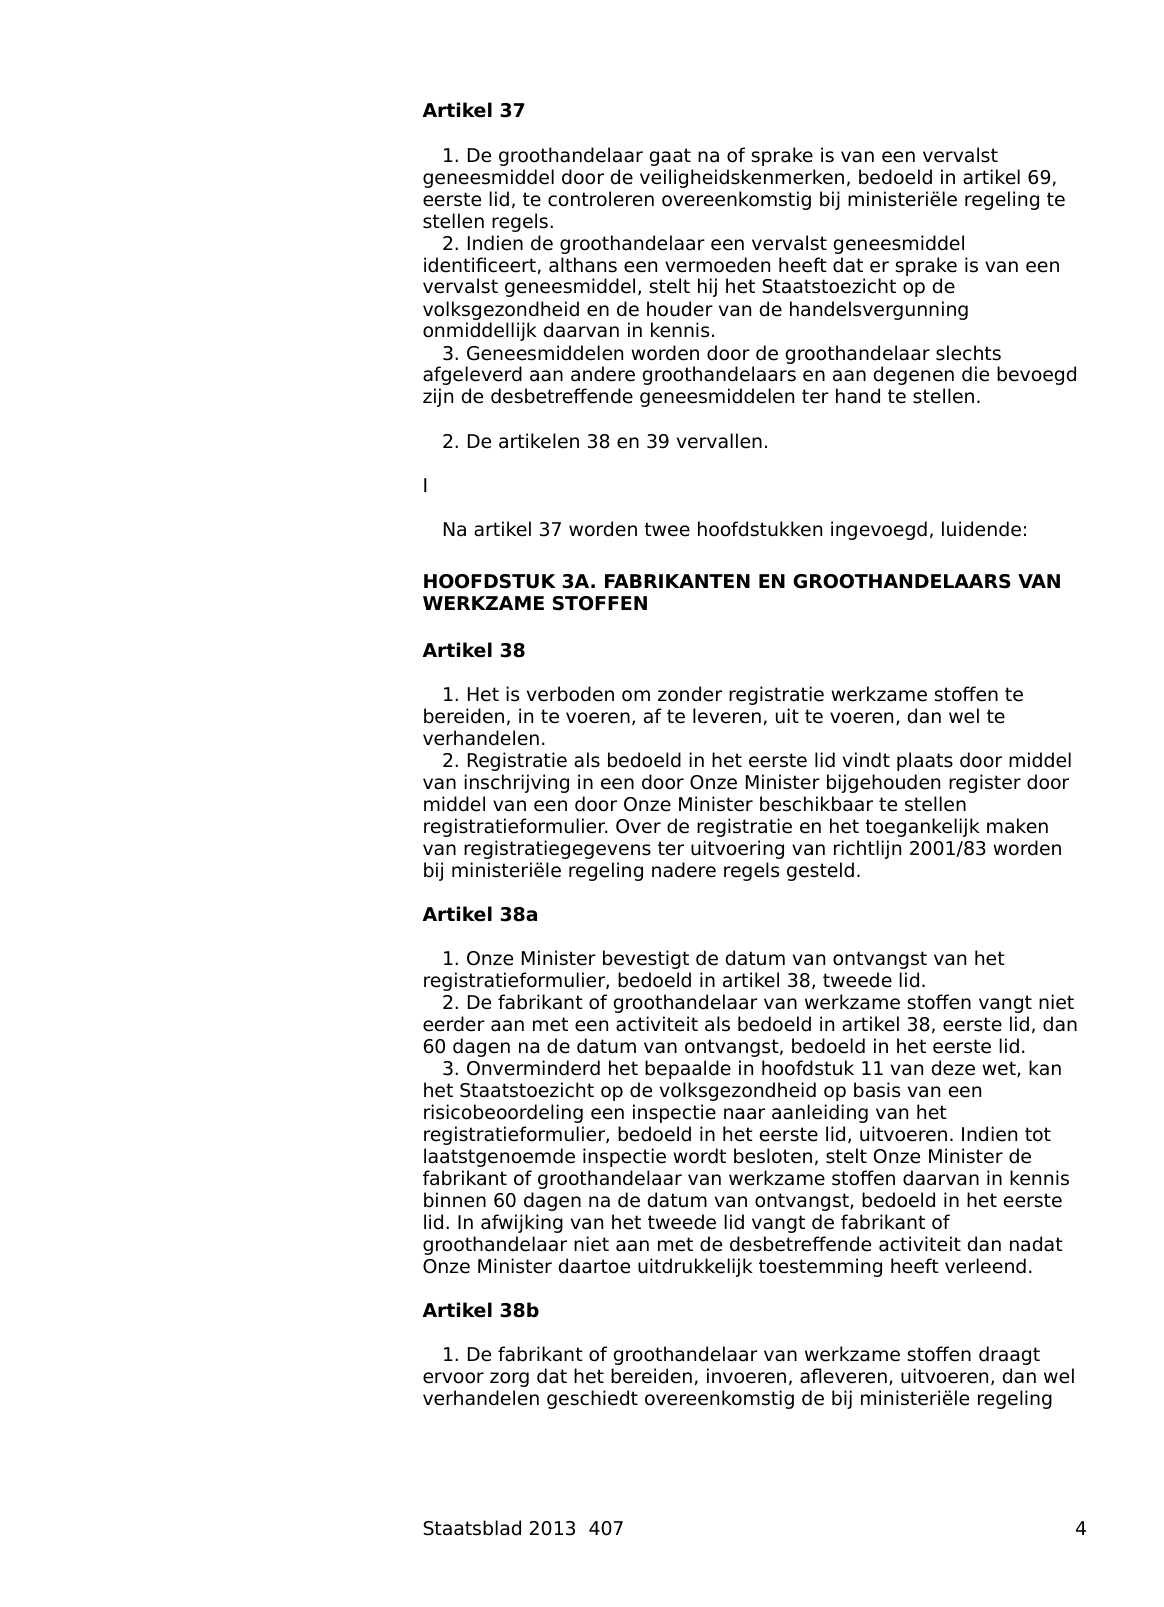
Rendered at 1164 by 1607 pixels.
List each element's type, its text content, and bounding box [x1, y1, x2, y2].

subtitle Artikel 38b [422, 1300, 1087, 1322]
text 3. Geneesmiddelen worden door de groothandelaar slechts afgeleverd aan andere groothandelaars en aan degenen die bevoegd zijn de desbetreffende geneesmiddelen ter hand te stellen. [422, 342, 1087, 408]
subtitle Artikel 37 [422, 100, 1087, 122]
text Na artikel 37 worden twee hoofdstukken ingevoegd, luidende: [422, 519, 1087, 541]
text 1. De fabrikant of groothandelaar van werkzame stoffen draagt ervoor zorg dat het bereiden, invoeren, afleveren, uitvoeren, dan wel verhandelen geschiedt overeenkomstig de bij ministeriële regeling [422, 1344, 1087, 1410]
text I [422, 475, 1087, 497]
text 2. Registratie als bedoeld in het eerste lid vindt plaats door middel van inschrijving in een door Onze Minister bijgehouden register door middel van een door Onze Minister beschikbaar te stellen registratieformulier. Over de registratie en het toegankelijk maken van registratiegegevens ter uitvoering van richtlijn 2001/83 worden bij ministeriële regeling nadere regels gesteld. [422, 750, 1087, 882]
text 1. De groothandelaar gaat na of sprake is van een vervalst geneesmiddel door de veiligheidskenmerken, bedoeld in artikel 69, eerste lid, te controleren overeenkomstig bij ministeriële regeling te stellen regels. [422, 144, 1087, 232]
text 2. De fabrikant of groothandelaar van werkzame stoffen vangt niet eerder aan met een activiteit als bedoeld in artikel 38, eerste lid, dan 60 dagen na de datum van ontvangst, bedoeld in het eerste lid. [422, 992, 1087, 1058]
text 2. De artikelen 38 en 39 vervallen. [422, 431, 1087, 452]
subtitle Artikel 38 [422, 640, 1087, 662]
subtitle Artikel 38a [422, 904, 1087, 926]
subtitle HOOFDSTUK 3A. FABRIKANTEN EN GROOTHANDELAARS VAN WERKZAME STOFFEN [422, 571, 1087, 615]
text 1. Onze Minister bevestigt de datum van ontvangst van het registratieformulier, bedoeld in artikel 38, tweede lid. [422, 948, 1087, 992]
text 2. Indien de groothandelaar een vervalst geneesmiddel identificeert, althans een vermoeden heeft dat er sprake is van een vervalst geneesmiddel, stelt hij het Staatstoezicht op de volksgezondheid en de houder van de handelsvergunning onmiddellijk daarvan in kennis. [422, 232, 1087, 342]
text 3. Onverminderd het bepaalde in hoofdstuk 11 van deze wet, kan het Staatstoezicht op de volksgezondheid op basis van een risicobeoordeling een inspectie naar aanleiding van het registratieformulier, bedoeld in het eerste lid, uitvoeren. Indien tot laatstgenoemde inspectie wordt besloten, stelt Onze Minister de fabrikant of groothandelaar van werkzame stoffen daarvan in kennis binnen 60 dagen na de datum van ontvangst, bedoeld in het eerste lid. In afwijking van het tweede lid vangt de fabrikant of groothandelaar niet aan met de desbetreffende activiteit dan nadat Onze Minister daartoe uitdrukkelijk toestemming heeft verleend. [422, 1058, 1087, 1278]
text 1. Het is verboden om zonder registratie werkzame stoffen te bereiden, in te voeren, af te leveren, uit te voeren, dan wel te verhandelen. [422, 684, 1087, 750]
